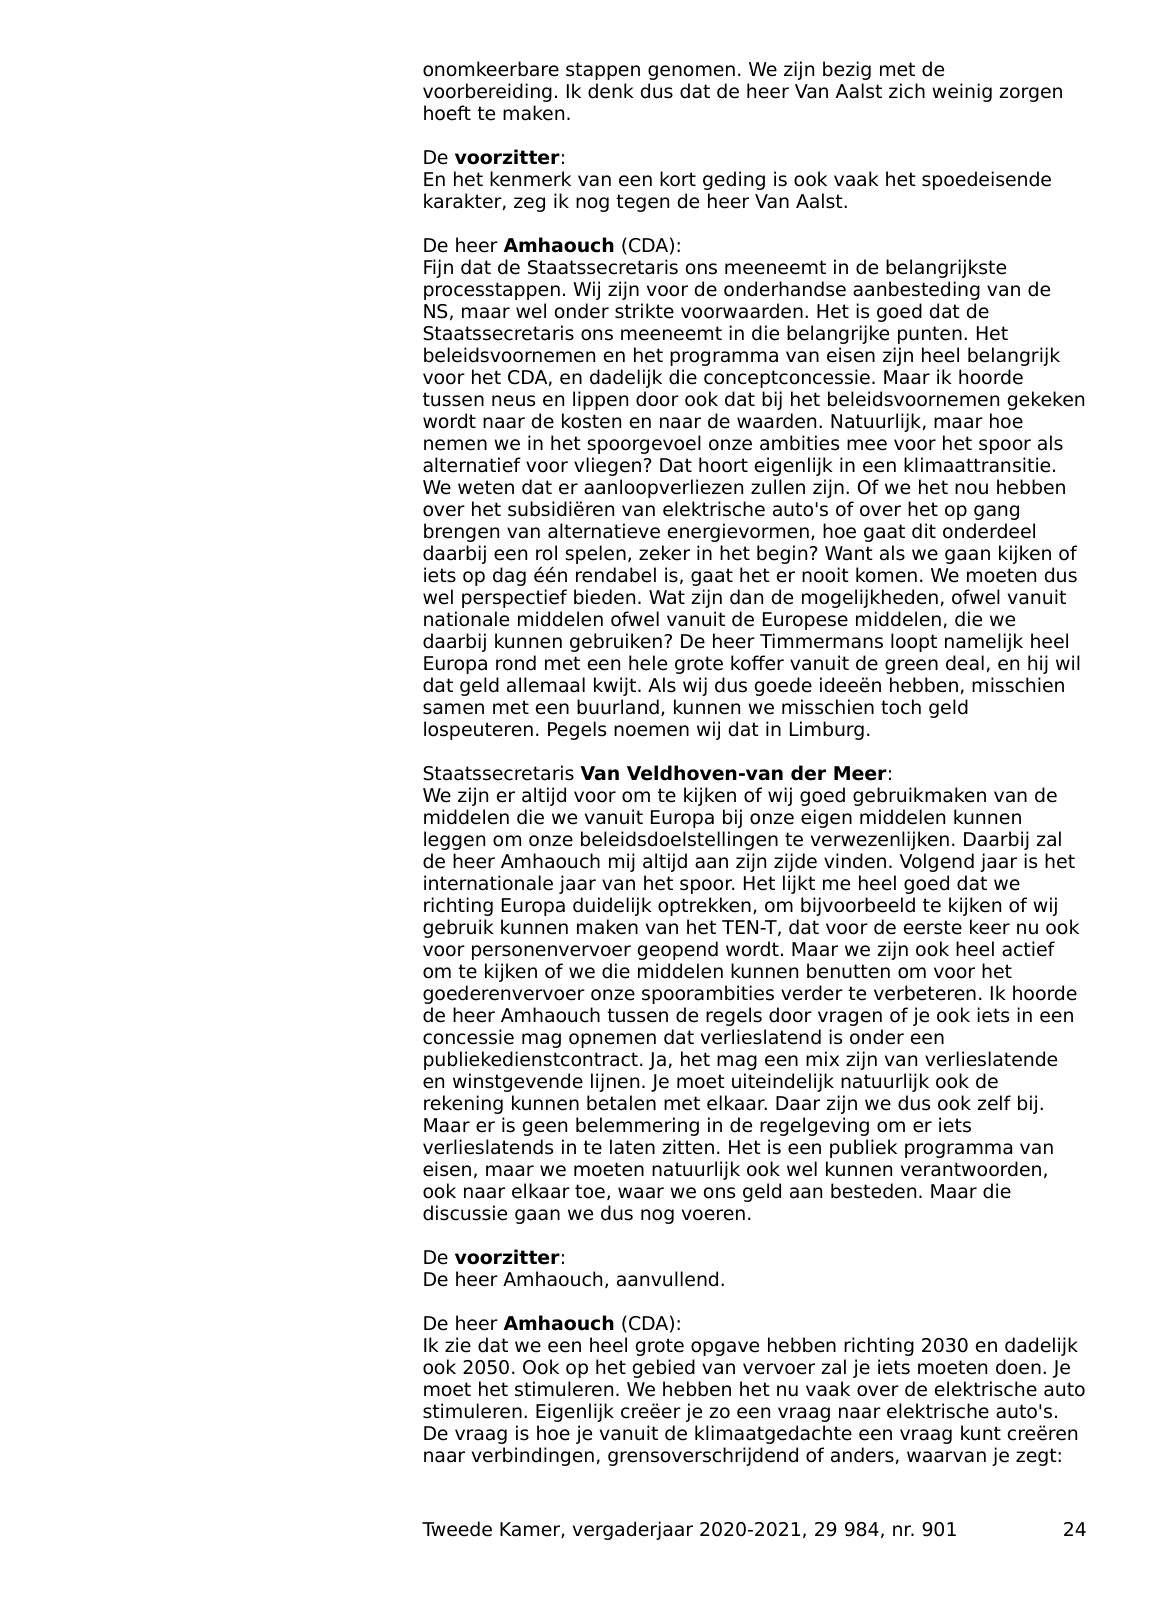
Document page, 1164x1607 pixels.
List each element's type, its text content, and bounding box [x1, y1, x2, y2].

text We zijn er altijd voor om te kijken of wij goed gebruikmaken van de middelen die we vanuit Europa bij onze eigen middelen kunnen leggen om onze beleidsdoelstellingen te verwezenlijken. Daarbij zal de heer Amhaouch mij altijd aan zijn zijde vinden. Volgend jaar is het internationale jaar van het spoor. Het lijkt me heel goed dat we richting Europa duidelijk optrekken, om bijvoorbeeld te kijken of wij gebruik kunnen maken van het TEN-T, dat voor de eerste keer nu ook voor personenvervoer geopend wordt. Maar we zijn ook heel actief om te kijken of we die middelen kunnen benutten om voor het goederenvervoer onze spoorambities verder te verbeteren. Ik hoorde de heer Amhaouch tussen de regels door vragen of je ook iets in een concessie mag opnemen dat verlieslatend is onder een publiekedienstcontract. Ja, het mag een mix zijn van verlieslatende en winstgevende lijnen. Je moet uiteindelijk natuurlijk ook de rekening kunnen betalen met elkaar. Daar zijn we dus ook zelf bij. Maar er is geen belemmering in de regelgeving om er iets verlieslatends in te laten zitten. Het is een publiek programma van eisen, maar we moeten natuurlijk ook wel kunnen verantwoorden, ook naar elkaar toe, waar we ons geld aan besteden. Maar die discussie gaan we dus nog voeren. [422, 785, 1087, 1224]
text De heer Amhaouch (CDA): [422, 1313, 1087, 1335]
text De voorzitter: [422, 147, 1087, 169]
text Staatssecretaris Van Veldhoven-van der Meer: [422, 763, 1087, 785]
text De heer Amhaouch, aanvullend. [422, 1269, 1087, 1291]
text Fijn dat de Staatssecretaris ons meeneemt in de belangrijkste processtappen. Wij zijn voor de onderhandse aanbesteding van de NS, maar wel onder strikte voorwaarden. Het is goed dat de Staatssecretaris ons meeneemt in die belangrijke punten. Het beleidsvoornemen en het programma van eisen zijn heel belangrijk voor het CDA, en dadelijk die conceptconcessie. Maar ik hoorde tussen neus en lippen door ook dat bij het beleidsvoornemen gekeken wordt naar de kosten en naar de waarden. Natuurlijk, maar hoe nemen we in het spoorgevoel onze ambities mee voor het spoor als alternatief voor vliegen? Dat hoort eigenlijk in een klimaattransitie. We weten dat er aanloopverliezen zullen zijn. Of we het nou hebben over het subsidiëren van elektrische auto's of over het op gang brengen van alternatieve energievormen, hoe gaat dit onderdeel daarbij een rol spelen, zeker in het begin? Want als we gaan kijken of iets op dag één rendabel is, gaat het er nooit komen. We moeten dus wel perspectief bieden. Wat zijn dan de mogelijkheden, ofwel vanuit nationale middelen ofwel vanuit de Europese middelen, die we daarbij kunnen gebruiken? De heer Timmermans loopt namelijk heel Europa rond met een hele grote koffer vanuit de green deal, en hij wil dat geld allemaal kwijt. Als wij dus goede ideeën hebben, misschien samen met een buurland, kunnen we misschien toch geld lospeuteren. Pegels noemen wij dat in Limburg. [422, 257, 1087, 741]
text De heer Amhaouch (CDA): [422, 235, 1087, 257]
text Ik zie dat we een heel grote opgave hebben richting 2030 en dadelijk ook 2050. Ook op het gebied van vervoer zal je iets moeten doen. Je moet het stimuleren. We hebben het nu vaak over de elektrische auto stimuleren. Eigenlijk creëer je zo een vraag naar elektrische auto's. De vraag is hoe je vanuit de klimaatgedachte een vraag kunt creëren naar verbindingen, grensoverschrijdend of anders, waarvan je zegt: [422, 1335, 1087, 1467]
text onomkeerbare stappen genomen. We zijn bezig met de voorbereiding. Ik denk dus dat de heer Van Aalst zich weinig zorgen hoeft te maken. [422, 59, 1087, 125]
text De voorzitter: [422, 1247, 1087, 1269]
text En het kenmerk van een kort geding is ook vaak het spoedeisende karakter, zeg ik nog tegen de heer Van Aalst. [422, 169, 1087, 213]
